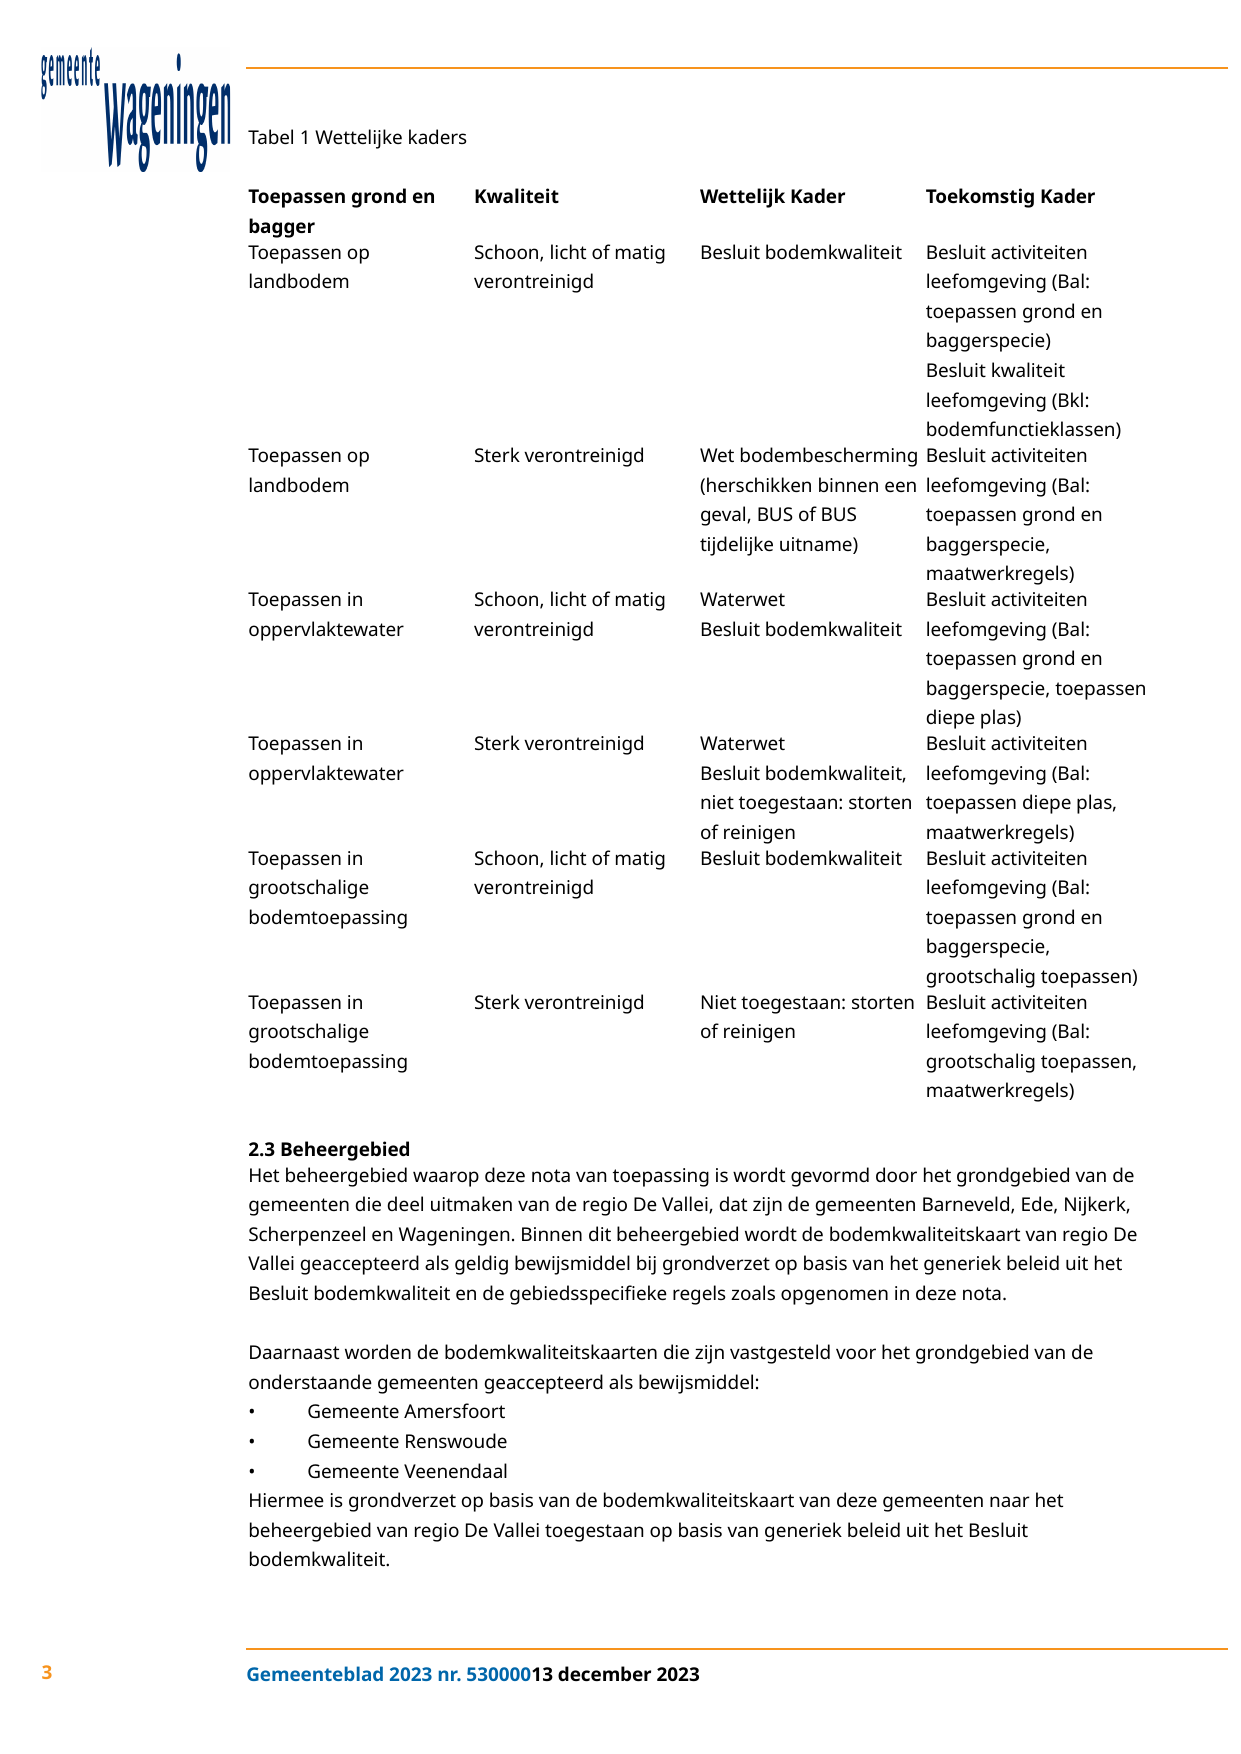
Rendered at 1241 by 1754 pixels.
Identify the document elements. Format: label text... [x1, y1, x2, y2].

table_cell Toepassen op landbodem [248, 442, 474, 586]
text Het beheergebied waarop deze nota van toepassing is wordt gevormd door het grondgebied van de gemeenten die deel uitmaken van de regio De Vallei, dat zijn de gemeenten Barneveld, Ede, Nijkerk, Scherpenzeel en Wageningen. Binnen dit beheergebied wordt de bodemkwaliteitskaart van regio De Vallei geaccepteerd als geldig bewijsmiddel bij grondverzet op basis van het generiek beleid uit het Besluit bodemkwaliteit en de gebiedsspecifieke regels zoals opgenomen in deze nota. [248, 1162, 1152, 1306]
table_cell Sterk verontreinigd [474, 730, 700, 845]
table_cell Wet bodembescherming (herschikken binnen een geval, BUS of BUS tijdelijke uitname) [700, 442, 926, 586]
table_cell Toepassen in oppervlaktewater [248, 586, 474, 730]
table_cell Besluit activiteiten leefomgeving (Bal: toepassen grond en baggerspecie) Besluit kwaliteit leefomgeving (Bkl: bodemfunctieklassen) [926, 239, 1152, 442]
table_cell Besluit activiteiten leefomgeving (Bal: toepassen grond en baggerspecie, toepassen diepe plas) [926, 586, 1152, 730]
table_cell Besluit activiteiten leefomgeving (Bal: toepassen grond en baggerspecie, grootschalig toepassen) [926, 845, 1152, 989]
table_header Toekomstig Kader [926, 184, 1152, 239]
table_cell Niet toegestaan: storten of reinigen [700, 989, 926, 1103]
table_cell Toepassen in grootschalige bodemtoepassing [248, 845, 474, 989]
table_cell Besluit activiteiten leefomgeving (Bal: toepassen diepe plas, maatwerkregels) [926, 730, 1152, 845]
table_cell Toepassen in grootschalige bodemtoepassing [248, 989, 474, 1103]
table_cell Schoon, licht of matig verontreinigd [474, 239, 700, 442]
table_cell Sterk verontreinigd [474, 442, 700, 586]
text 2.3 Beheergebied [248, 1136, 1152, 1162]
table_header Daarnaast worden de bodemkwaliteitskaarten die zijn vastgesteld voor het grondgebied van de onderstaande gemeenten geaccepteerd als bewijsmiddel: Gemeente Amersfoort Gemeente Renswoude Gemeente Veenendaal Hiermee is grondverzet op basis van de bodemkwaliteitskaart van deze gemeenten naar het beheergebied van regio De Vallei toegestaan op basis van generiek beleid uit het Besluit bodemkwaliteit. [248, 1340, 1152, 1572]
table_header Toepassen grond en bagger [248, 184, 474, 239]
text Tabel 1 Wettelijke kaders [248, 124, 1152, 150]
table_cell Toepassen in oppervlaktewater [248, 730, 474, 845]
table_cell Waterwet Besluit bodemkwaliteit, niet toegestaan: storten of reinigen [700, 730, 926, 845]
table_cell Schoon, licht of matig verontreinigd [474, 586, 700, 730]
picture [41, 47, 231, 172]
table_cell Besluit activiteiten leefomgeving (Bal: toepassen grond en baggerspecie, maatwerkregels) [926, 442, 1152, 586]
table_header Wettelijk Kader [700, 184, 926, 239]
table_header Kwaliteit [474, 184, 700, 239]
table_cell Toepassen op landbodem [248, 239, 474, 442]
table_cell Besluit bodemkwaliteit [700, 239, 926, 442]
table_cell Waterwet Besluit bodemkwaliteit [700, 586, 926, 730]
table_cell Sterk verontreinigd [474, 989, 700, 1103]
table_cell Besluit bodemkwaliteit [700, 845, 926, 989]
table_cell Besluit activiteiten leefomgeving (Bal: grootschalig toepassen, maatwerkregels) [926, 989, 1152, 1103]
table_cell Schoon, licht of matig verontreinigd [474, 845, 700, 989]
